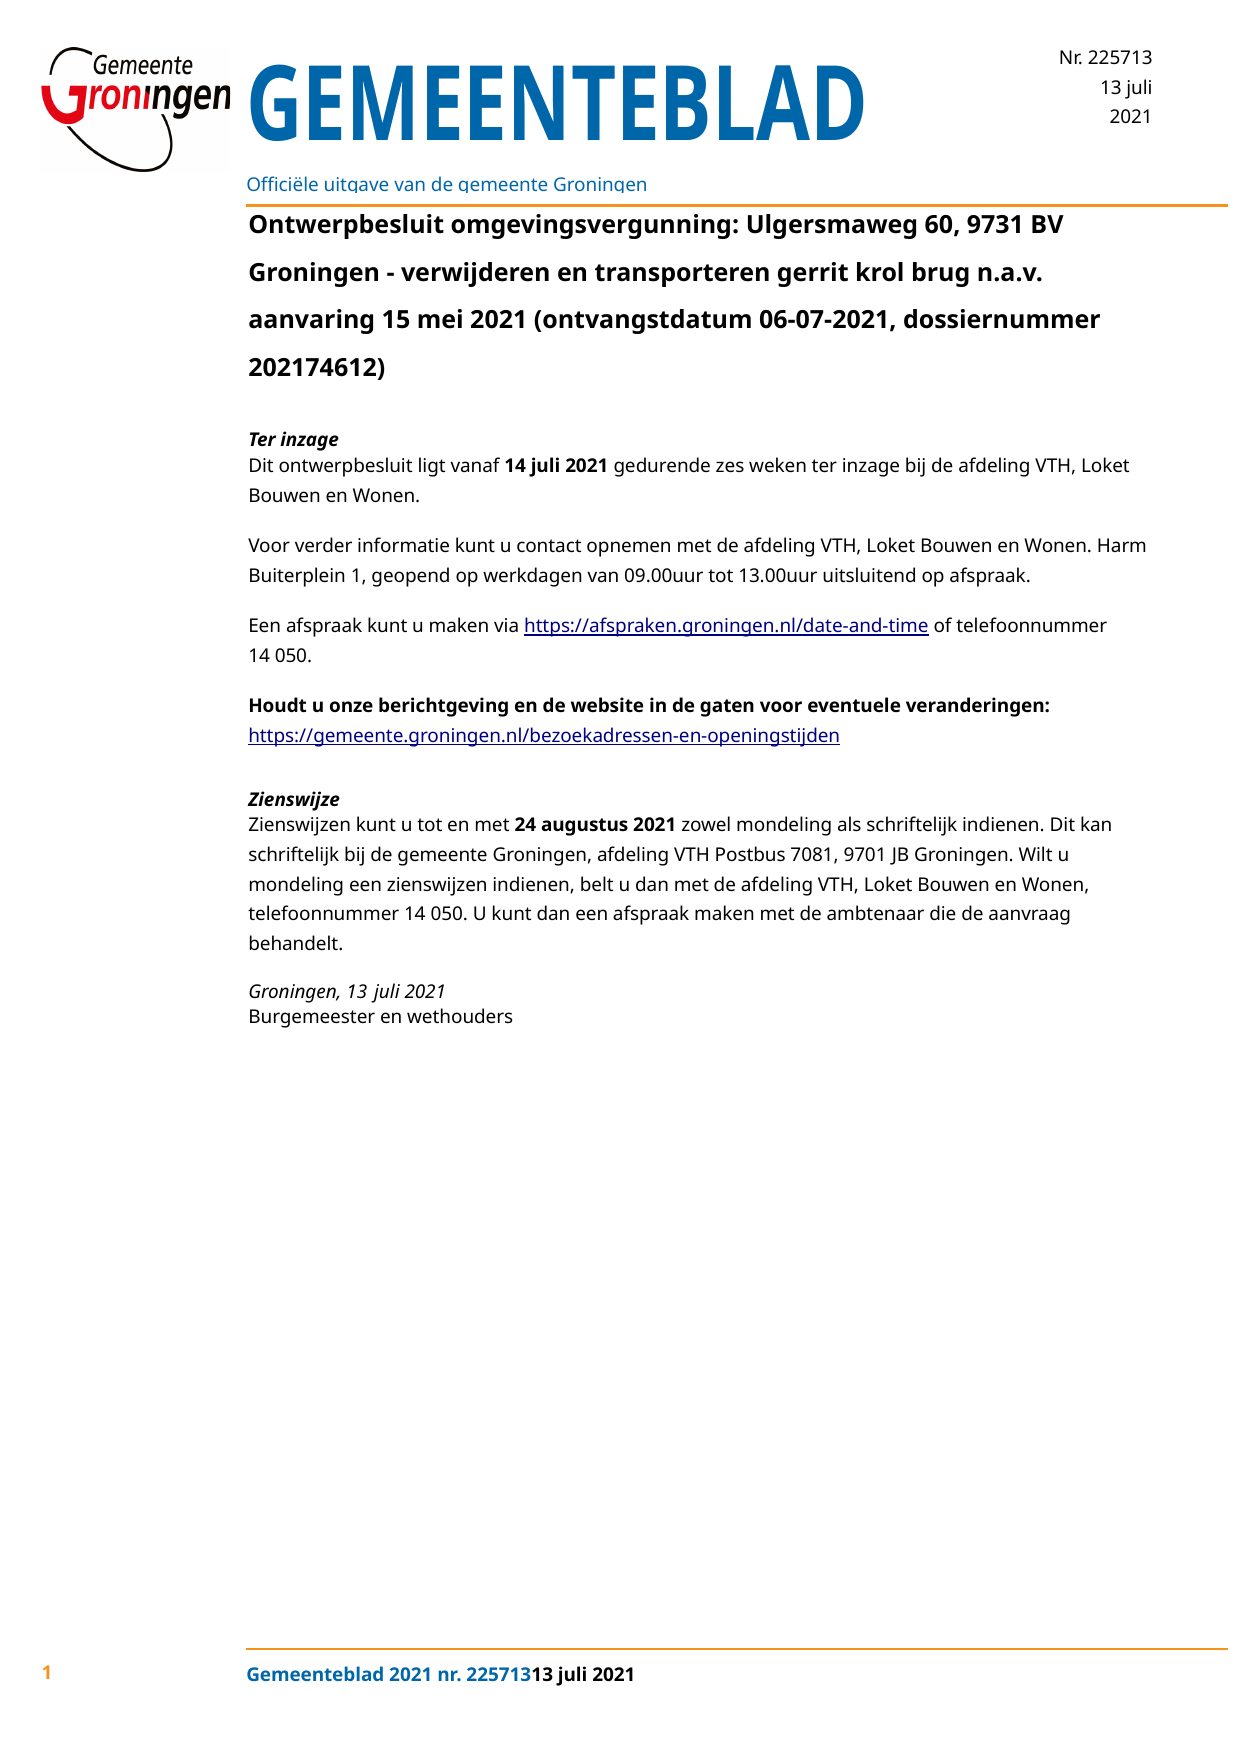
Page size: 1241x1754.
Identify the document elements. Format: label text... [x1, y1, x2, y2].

text Een afspraak kunt u maken via https://afspraken.groningen.nl/date-and-time of telefoonnummer 14 050. [248, 612, 1152, 668]
text Ter inzage [248, 427, 1152, 452]
picture [41, 47, 231, 172]
text Zienswijzen kunt u tot en met 24 augustus 2021 zowel mondeling als schriftelijk indienen. Dit kan schriftelijk bij de gemeente Groningen, afdeling VTH Postbus 7081, 9701 JB Groningen. Wilt u mondeling een zienswijzen indienen, belt u dan met de afdeling VTH, Loket Bouwen en Wonen, telefoonnummer 14 050. U kunt dan een afspraak maken met de ambtenaar die de aanvraag behandelt. [248, 812, 1152, 956]
text Groningen, 13 juli 2021 [248, 978, 1152, 1003]
text Houdt u onze berichtgeving en de website in de gaten voor eventuele veranderingen: https://gemeente.groningen.nl/bezoekadressen-en-openingstijden [248, 692, 1152, 748]
text Zienswijze [248, 786, 1152, 812]
text Ontwerpbesluit omgevingsvergunning: Ulgersmaweg 60, 9731 BV Groningen - verwijderen en transporteren gerrit krol brug n.a.v. aanvaring 15 mei 2021 (ontvangstdatum 06-07-2021, dossiernummer 202174612) [248, 207, 1152, 384]
text Burgemeester en wethouders [248, 1003, 1152, 1029]
text Voor verder informatie kunt u contact opnemen met de afdeling VTH, Loket Bouwen en Wonen. Harm Buiterplein 1, geopend op werkdagen van 09.00uur tot 13.00uur uitsluitend op afspraak. [248, 532, 1152, 588]
text Dit ontwerpbesluit ligt vanaf 14 juli 2021 gedurende zes weken ter inzage bij de afdeling VTH, Loket Bouwen en Wonen. [248, 452, 1152, 508]
